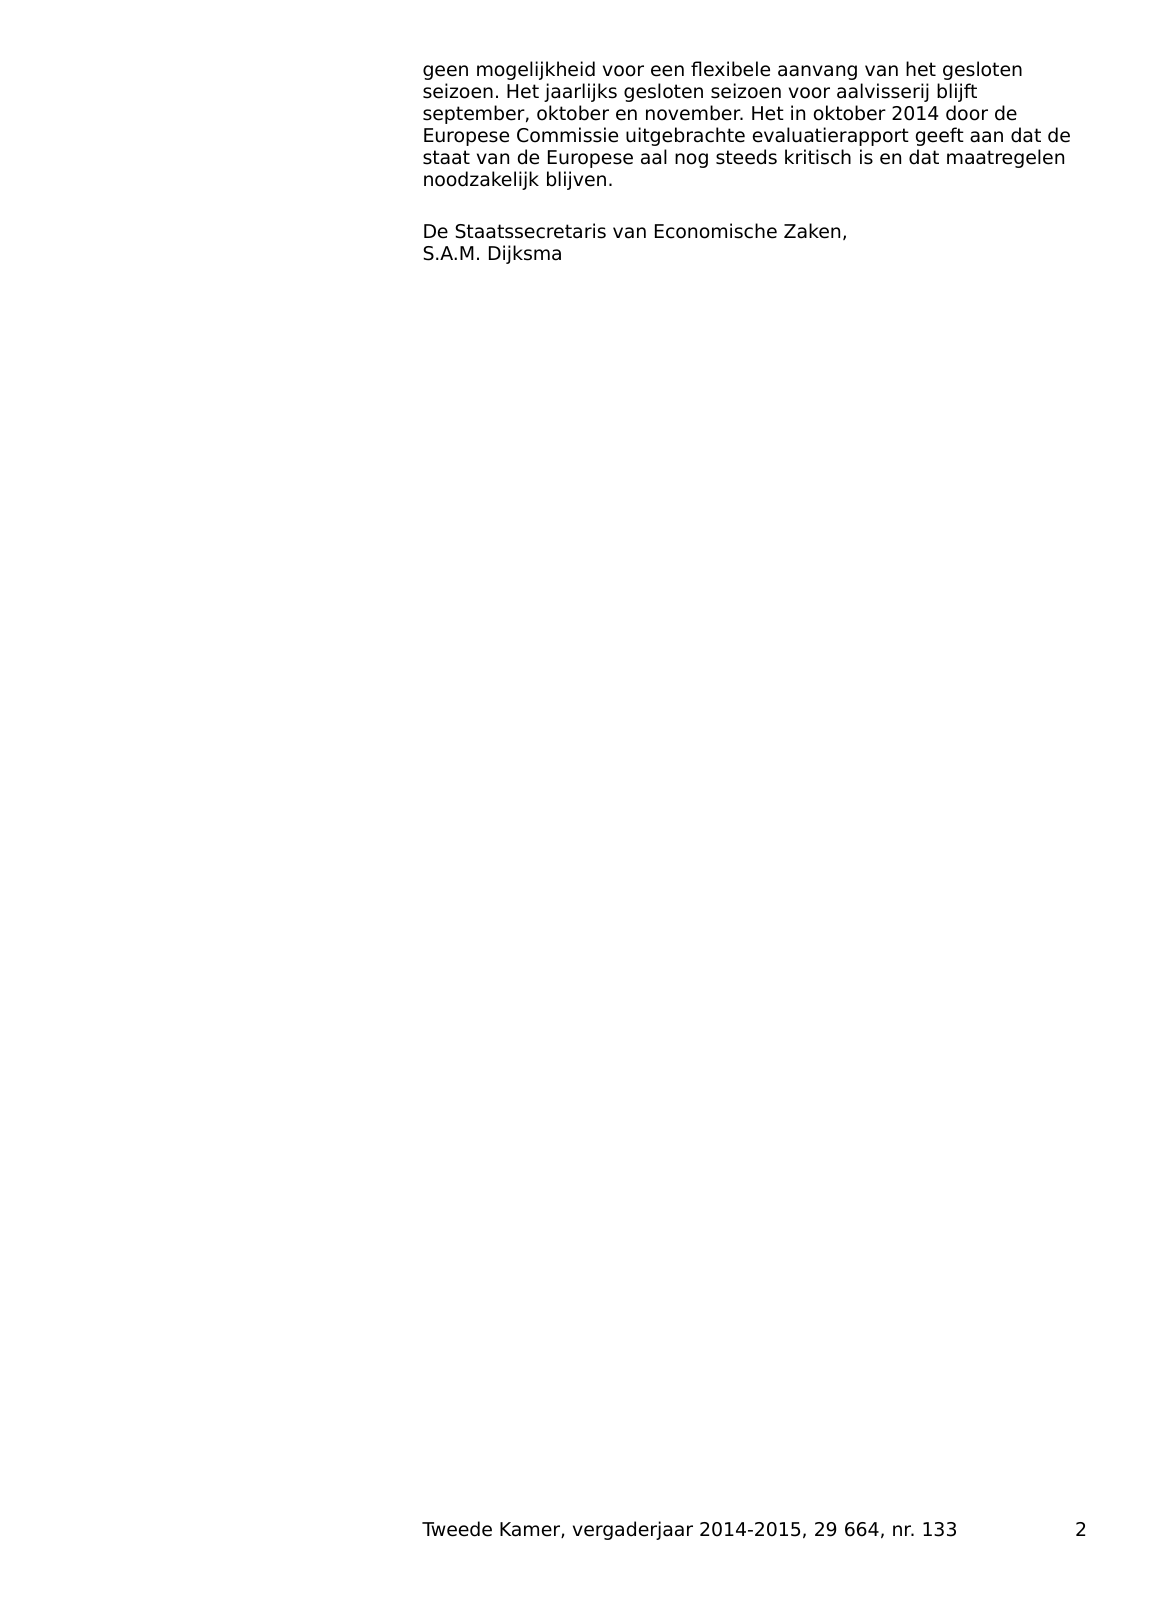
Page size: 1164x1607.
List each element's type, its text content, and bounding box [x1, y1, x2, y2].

text De Staatssecretaris van Economische Zaken, S.A.M. Dijksma [422, 221, 1087, 265]
text geen mogelijkheid voor een flexibele aanvang van het gesloten seizoen. Het jaarlijks gesloten seizoen voor aalvisserij blijft september, oktober en november. Het in oktober 2014 door de Europese Commissie uitgebrachte evaluatierapport geeft aan dat de staat van de Europese aal nog steeds kritisch is en dat maatregelen noodzakelijk blijven. [422, 59, 1087, 191]
